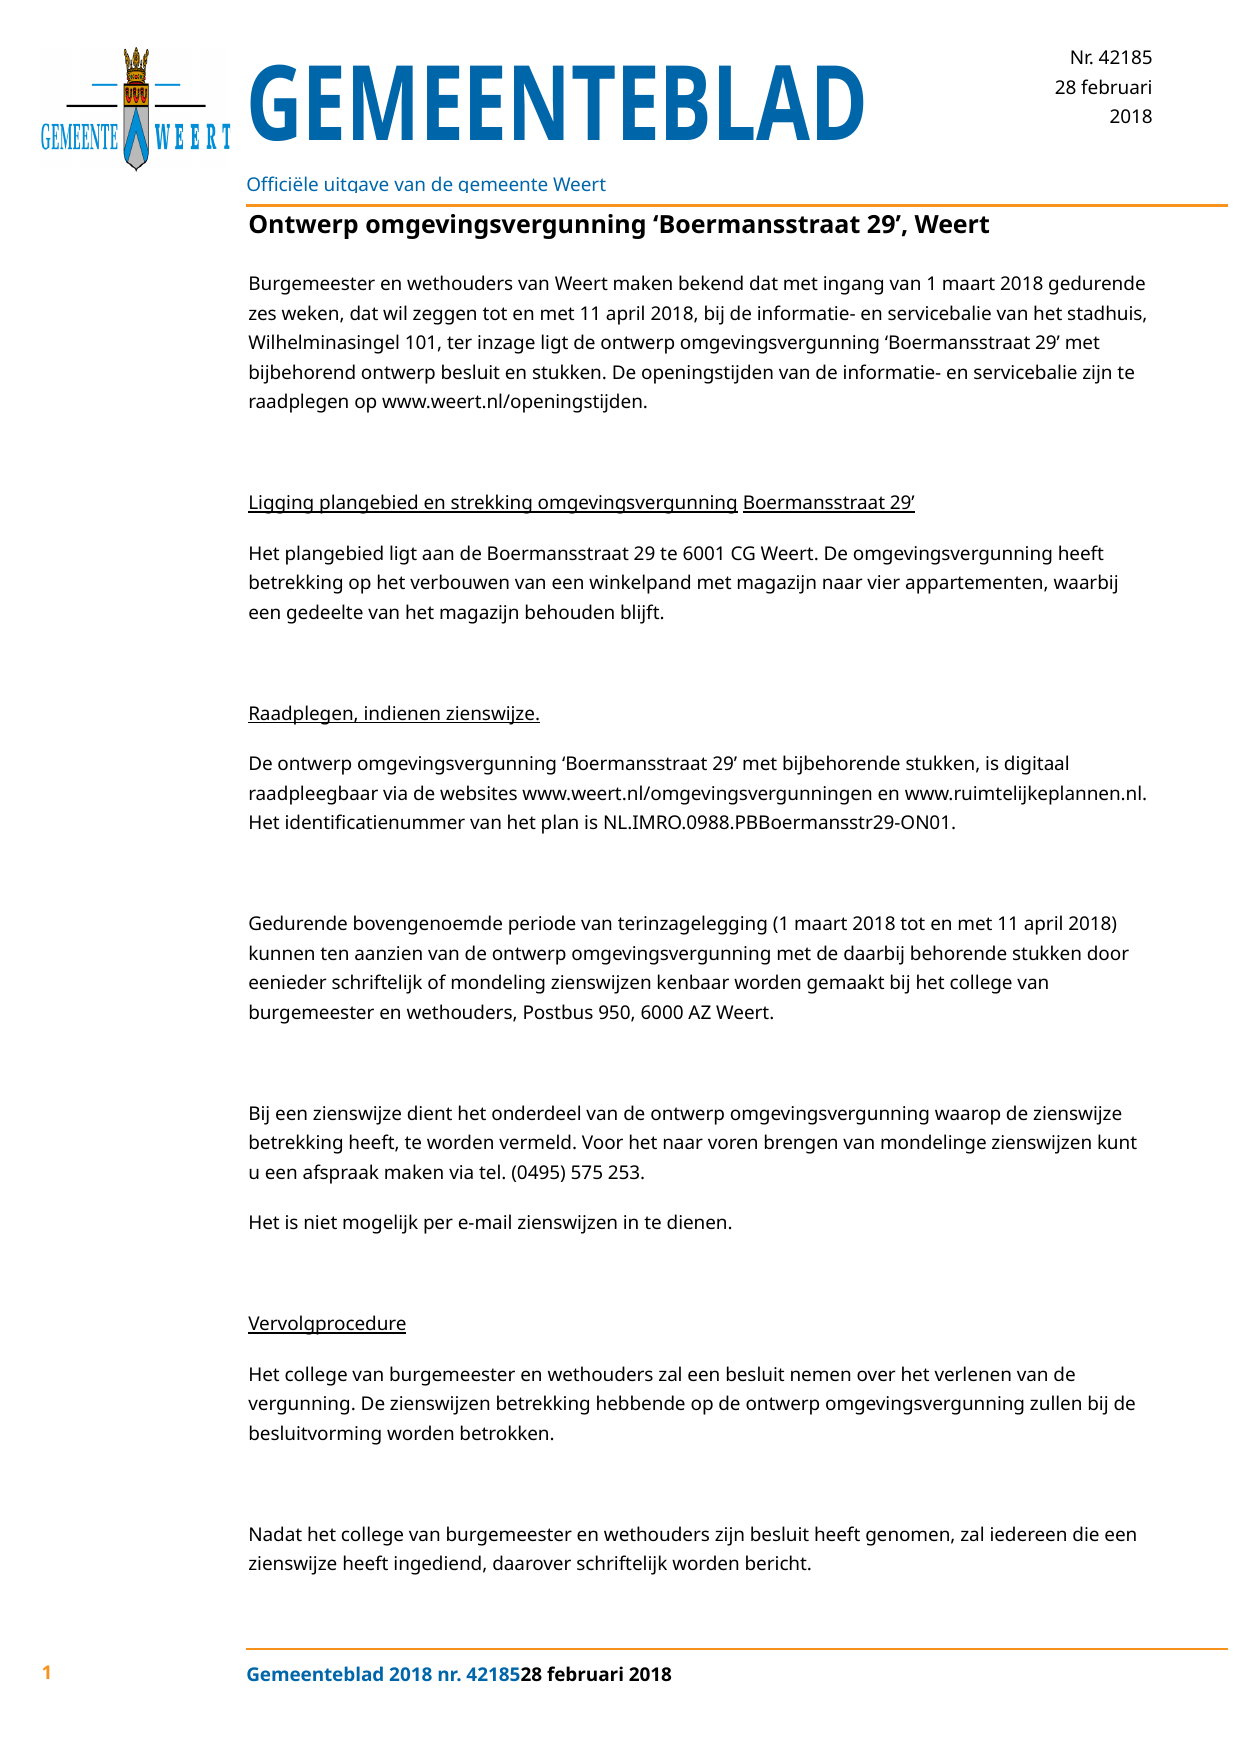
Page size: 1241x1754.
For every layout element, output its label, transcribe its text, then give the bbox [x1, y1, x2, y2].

text Het plangebied ligt aan de Boermansstraat 29 te 6001 CG Weert. De omgevingsvergunning heeft betrekking op het verbouwen van een winkelpand met magazijn naar vier appartementen, waarbij een gedeelte van het magazijn behouden blijft. [248, 540, 1152, 625]
picture [41, 47, 231, 172]
text Ligging plangebied en strekking omgevingsvergunning Boermansstraat 29’ [248, 489, 1152, 515]
text Vervolgprocedure [248, 1310, 1152, 1336]
text Raadplegen, indienen zienswijze. [248, 700, 1152, 726]
text Het is niet mogelijk per e-mail zienswijzen in te dienen. [248, 1209, 1152, 1235]
text Burgemeester en wethouders van Weert maken bekend dat met ingang van 1 maart 2018 gedurende zes weken, dat wil zeggen tot en met 11 april 2018, bij de informatie- en servicebalie van het stadhuis, Wilhelminasingel 101, ter inzage ligt de ontwerp omgevingsvergunning ‘Boermansstraat 29’ met bijbehorend ontwerp besluit en stukken. De openingstijden van de informatie- en servicebalie zijn te raadplegen op www.weert.nl/openingstijden. [248, 270, 1152, 414]
text Nadat het college van burgemeester en wethouders zijn besluit heeft genomen, zal iedereen die een zienswijze heeft ingediend, daarover schriftelijk worden bericht. [248, 1521, 1152, 1576]
text Gedurende bovengenoemde periode van terinzagelegging (1 maart 2018 tot en met 11 april 2018) kunnen ten aanzien van de ontwerp omgevingsvergunning met de daarbij behorende stukken door eenieder schriftelijk of mondeling zienswijzen kenbaar worden gemaakt bij het college van burgemeester en wethouders, Postbus 950, 6000 AZ Weert. [248, 910, 1152, 1025]
text Bij een zienswijze dient het onderdeel van de ontwerp omgevingsvergunning waarop de zienswijze betrekking heeft, te worden vermeld. Voor het naar voren brengen van mondelinge zienswijzen kunt u een afspraak maken via tel. (0495) 575 253. [248, 1100, 1152, 1185]
text Ontwerp omgevingsvergunning ‘Boermansstraat 29’, Weert [248, 207, 1152, 241]
text De ontwerp omgevingsvergunning ‘Boermansstraat 29’ met bijbehorende stukken, is digitaal raadpleegbaar via de websites www.weert.nl/omgevingsvergunningen en www.ruimtelijkeplannen.nl. Het identificatienummer van het plan is NL.IMRO.0988.PBBoermansstr29-ON01. [248, 750, 1152, 835]
text Het college van burgemeester en wethouders zal een besluit nemen over het verlenen van de vergunning. De zienswijzen betrekking hebbende op de ontwerp omgevingsvergunning zullen bij de besluitvorming worden betrokken. [248, 1361, 1152, 1446]
